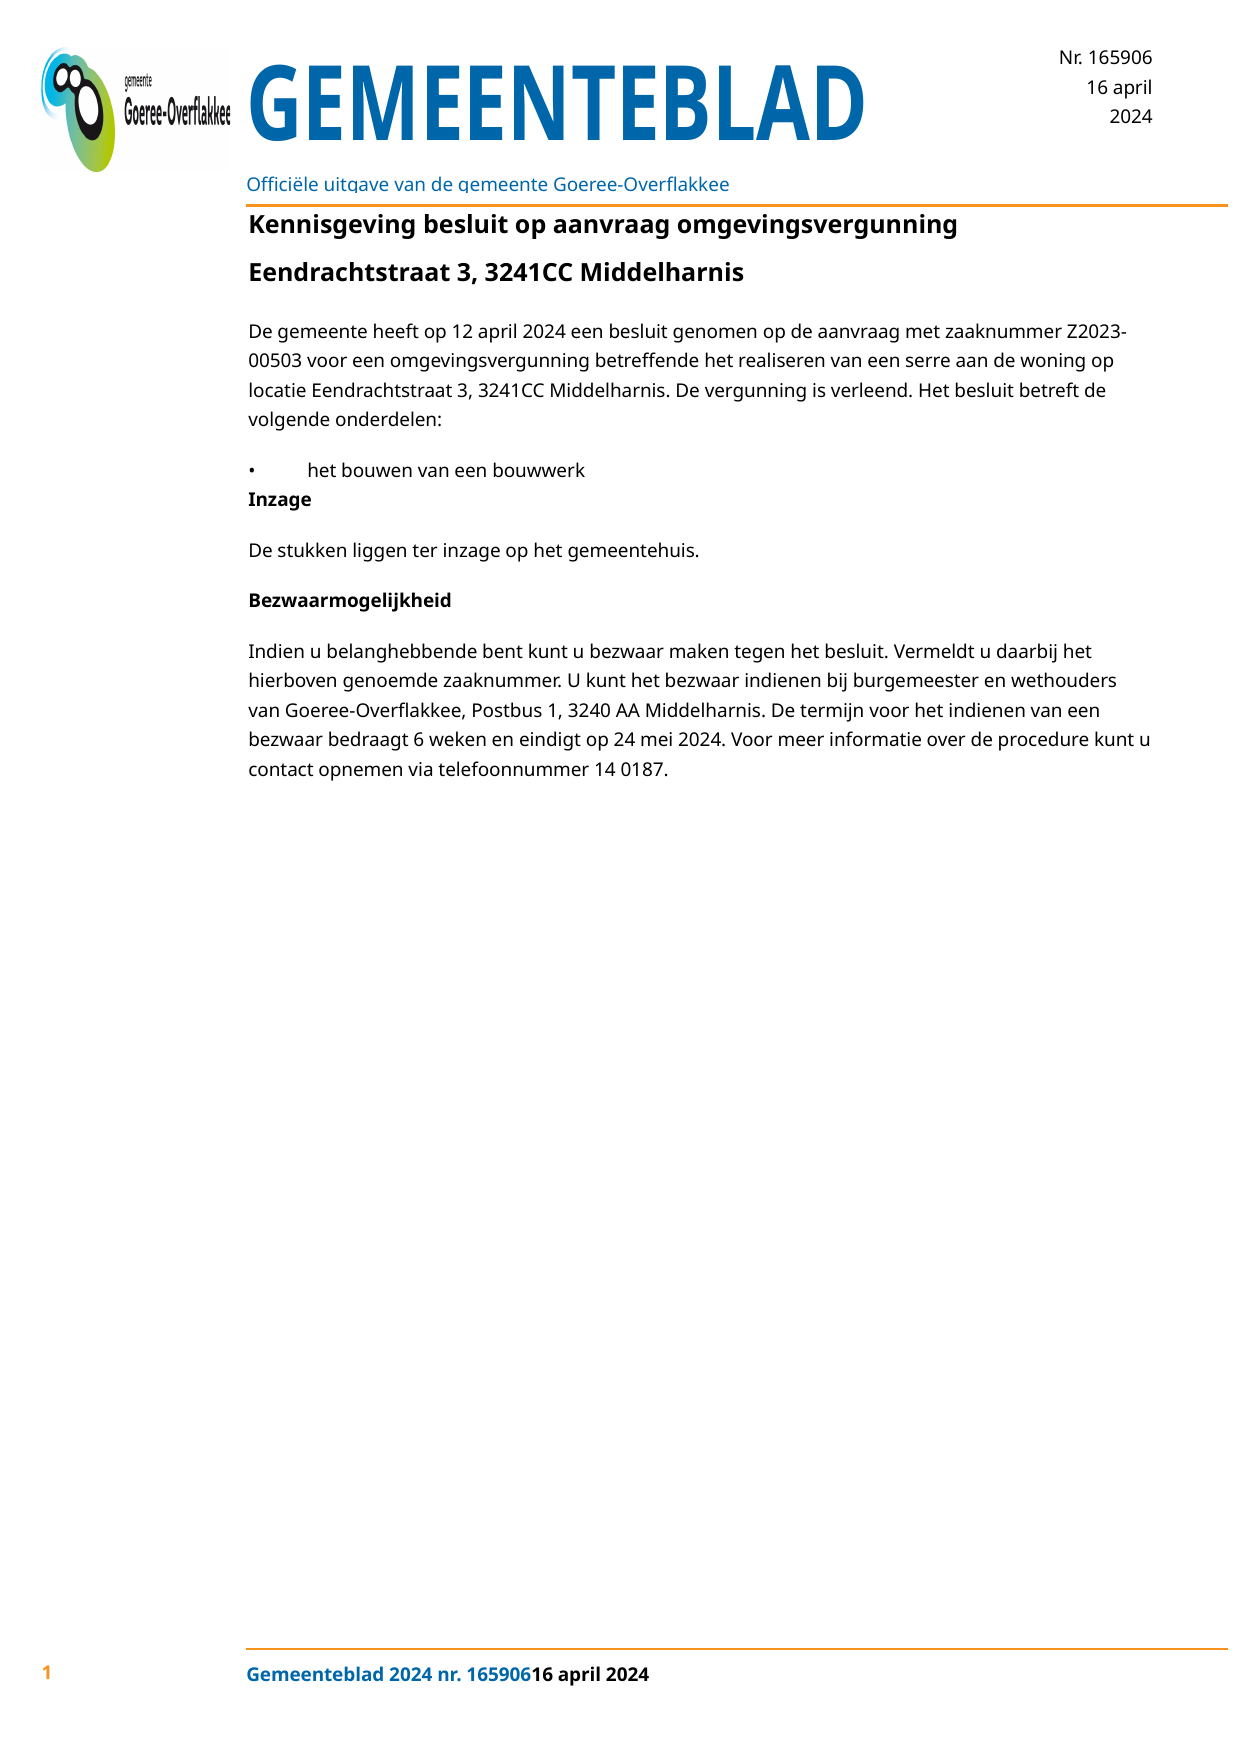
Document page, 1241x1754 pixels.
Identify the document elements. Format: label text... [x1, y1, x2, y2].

text Indien u belanghebbende bent kunt u bezwaar maken tegen het besluit. Vermeldt u daarbij het hierboven genoemde zaaknummer. U kunt het bezwaar indienen bij burgemeester en wethouders van Goeree-Overflakkee, Postbus 1, 3240 AA Middelharnis. De termijn voor het indienen van een bezwaar bedraagt 6 weken en eindigt op 24 mei 2024. Voor meer informatie over de procedure kunt u contact opnemen via telefoonnummer 14 0187. [248, 638, 1152, 782]
picture [41, 47, 231, 172]
list het bouwen van een bouwwerk [248, 457, 1152, 483]
text Inzage [248, 487, 1152, 512]
text De stukken liggen ter inzage op het gemeentehuis. [248, 537, 1152, 563]
text Kennisgeving besluit op aanvraag omgevingsvergunning Eendrachtstraat 3, 3241CC Middelharnis [248, 207, 1152, 288]
text Bezwaarmogelijkheid [248, 587, 1152, 613]
text De gemeente heeft op 12 april 2024 een besluit genomen op de aanvraag met zaaknummer Z2023-00503 voor een omgevingsvergunning betreffende het realiseren van een serre aan de woning op locatie Eendrachtstraat 3, 3241CC Middelharnis. De vergunning is verleend. Het besluit betreft de volgende onderdelen: [248, 318, 1152, 432]
